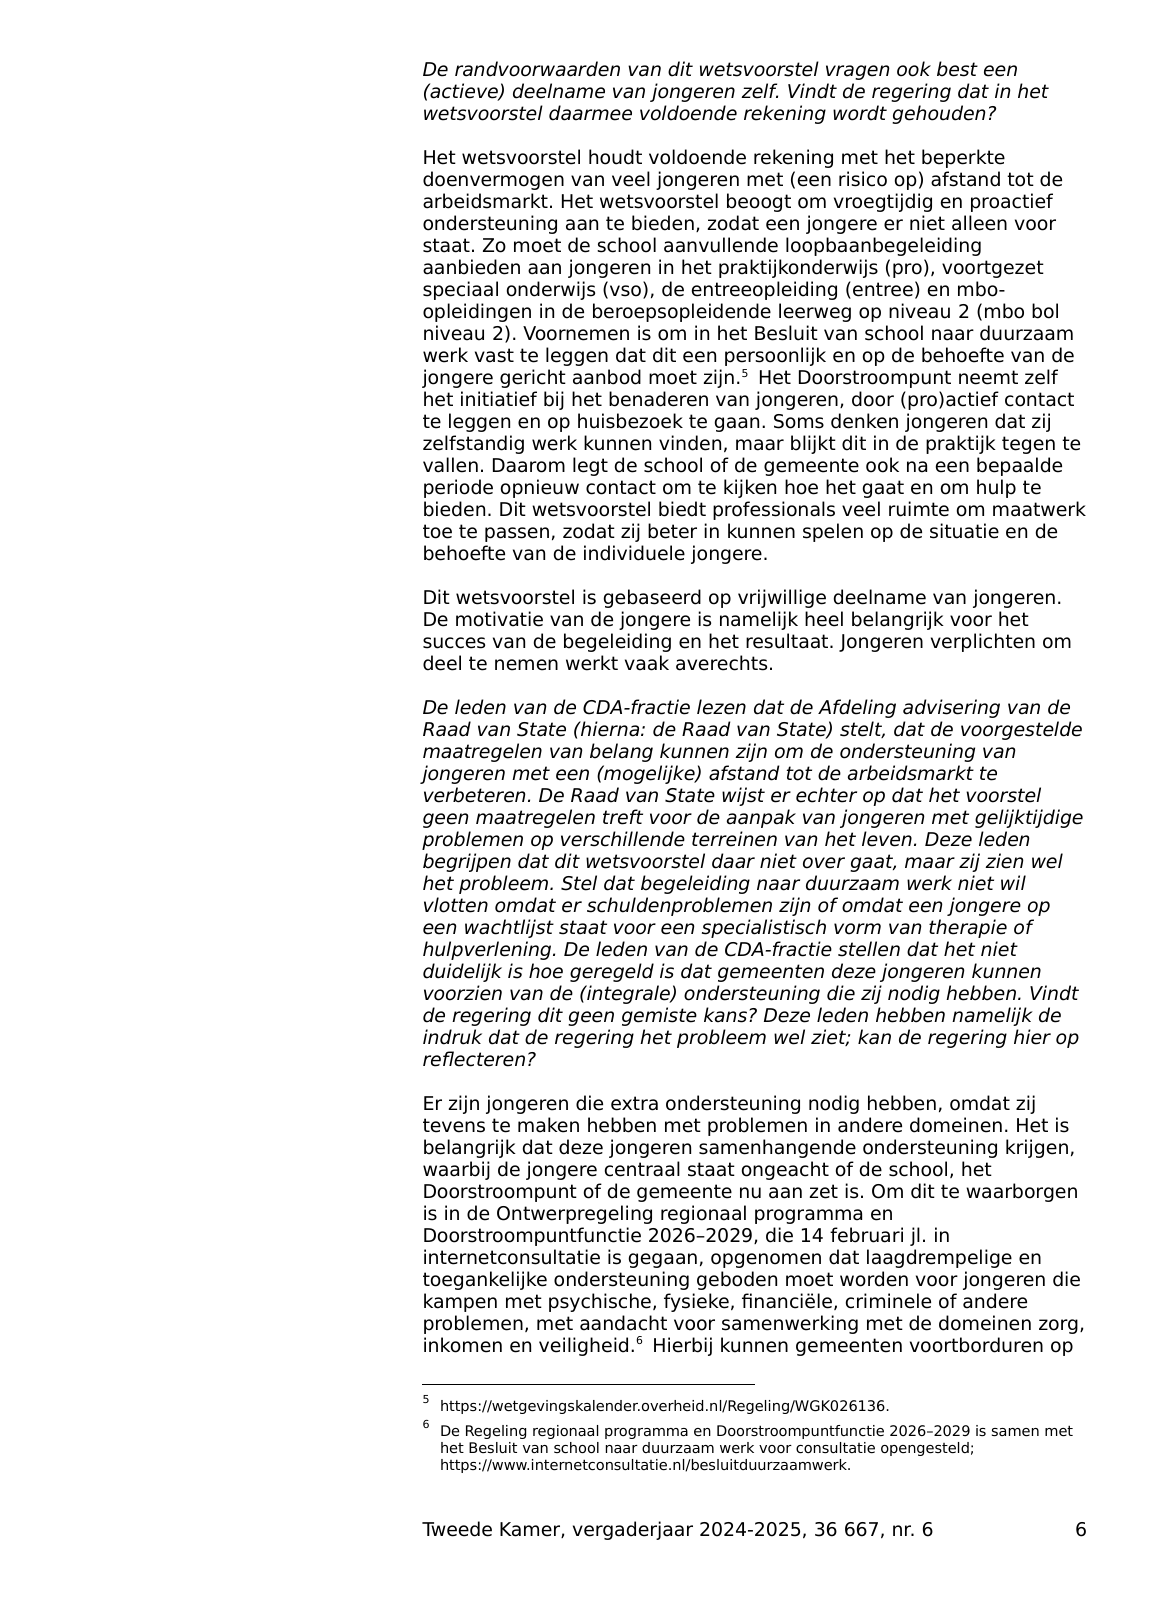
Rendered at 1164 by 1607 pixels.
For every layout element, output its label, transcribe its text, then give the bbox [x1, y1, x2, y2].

text De Regeling regionaal programma en Doorstroompuntfunctie 2026–2029 is samen met het Besluit van school naar duurzaam werk voor consultatie opengesteld; https://www.internetconsultatie.nl/besluitduurzaamwerk. [422, 1418, 1087, 1474]
text De leden van de CDA-fractie lezen dat de Afdeling advisering van de Raad van State (hierna: de Raad van State) stelt, dat de voorgestelde maatregelen van belang kunnen zijn om de ondersteuning van jongeren met een (mogelijke) afstand tot de arbeidsmarkt te verbeteren. De Raad van State wijst er echter op dat het voorstel geen maatregelen treft voor de aanpak van jongeren met gelijktijdige problemen op verschillende terreinen van het leven. Deze leden begrijpen dat dit wetsvoorstel daar niet over gaat, maar zij zien wel het probleem. Stel dat begeleiding naar duurzaam werk niet wil vlotten omdat er schuldenproblemen zijn of omdat een jongere op een wachtlijst staat voor een specialistisch vorm van therapie of hulpverlening. De leden van de CDA-fractie stellen dat het niet duidelijk is hoe geregeld is dat gemeenten deze jongeren kunnen voorzien van de (integrale) ondersteuning die zij nodig hebben. Vindt de regering dit geen gemiste kans? Deze leden hebben namelijk de indruk dat de regering het probleem wel ziet; kan de regering hier op reflecteren? [422, 697, 1087, 1071]
text Er zijn jongeren die extra ondersteuning nodig hebben, omdat zij tevens te maken hebben met problemen in andere domeinen. Het is belangrijk dat deze jongeren samenhangende ondersteuning krijgen, waarbij de jongere centraal staat ongeacht of de school, het Doorstroompunt of de gemeente nu aan zet is. Om dit te waarborgen is in de Ontwerpregeling regionaal programma en Doorstroompuntfunctie 2026–2029, die 14 februari jl. in internetconsultatie is gegaan, opgenomen dat laagdrempelige en toegankelijke ondersteuning geboden moet worden voor jongeren die kampen met psychische, fysieke, financiële, criminele of andere problemen, met aandacht voor samenwerking met de domeinen zorg, inkomen en veiligheid. Hierbij kunnen gemeenten voortborduren op [422, 1093, 1087, 1357]
text https://wetgevingskalender.overheid.nl/Regeling/WGK026136. [422, 1393, 1087, 1416]
text Dit wetsvoorstel is gebaseerd op vrijwillige deelname van jongeren. De motivatie van de jongere is namelijk heel belangrijk voor het succes van de begeleiding en het resultaat. Jongeren verplichten om deel te nemen werkt vaak averechts. [422, 587, 1087, 675]
text Het wetsvoorstel houdt voldoende rekening met het beperkte doenvermogen van veel jongeren met (een risico op) afstand tot de arbeidsmarkt. Het wetsvoorstel beoogt om vroegtijdig en proactief ondersteuning aan te bieden, zodat een jongere er niet alleen voor staat. Zo moet de school aanvullende loopbaanbegeleiding aanbieden aan jongeren in het praktijkonderwijs (pro), voortgezet speciaal onderwijs (vso), de entreeopleiding (entree) en mbo-opleidingen in de beroepsopleidende leerweg op niveau 2 (mbo bol niveau 2). Voornemen is om in het Besluit van school naar duurzaam werk vast te leggen dat dit een persoonlijk en op de behoefte van de jongere gericht aanbod moet zijn. Het Doorstroompunt neemt zelf het initiatief bij het benaderen van jongeren, door (pro)actief contact te leggen en op huisbezoek te gaan. Soms denken jongeren dat zij zelfstandig werk kunnen vinden, maar blijkt dit in de praktijk tegen te vallen. Daarom legt de school of de gemeente ook na een bepaalde periode opnieuw contact om te kijken hoe het gaat en om hulp te bieden. Dit wetsvoorstel biedt professionals veel ruimte om maatwerk toe te passen, zodat zij beter in kunnen spelen op de situatie en de behoefte van de individuele jongere. [422, 147, 1087, 565]
text De randvoorwaarden van dit wetsvoorstel vragen ook best een (actieve) deelname van jongeren zelf. Vindt de regering dat in het wetsvoorstel daarmee voldoende rekening wordt gehouden? [422, 59, 1087, 125]
